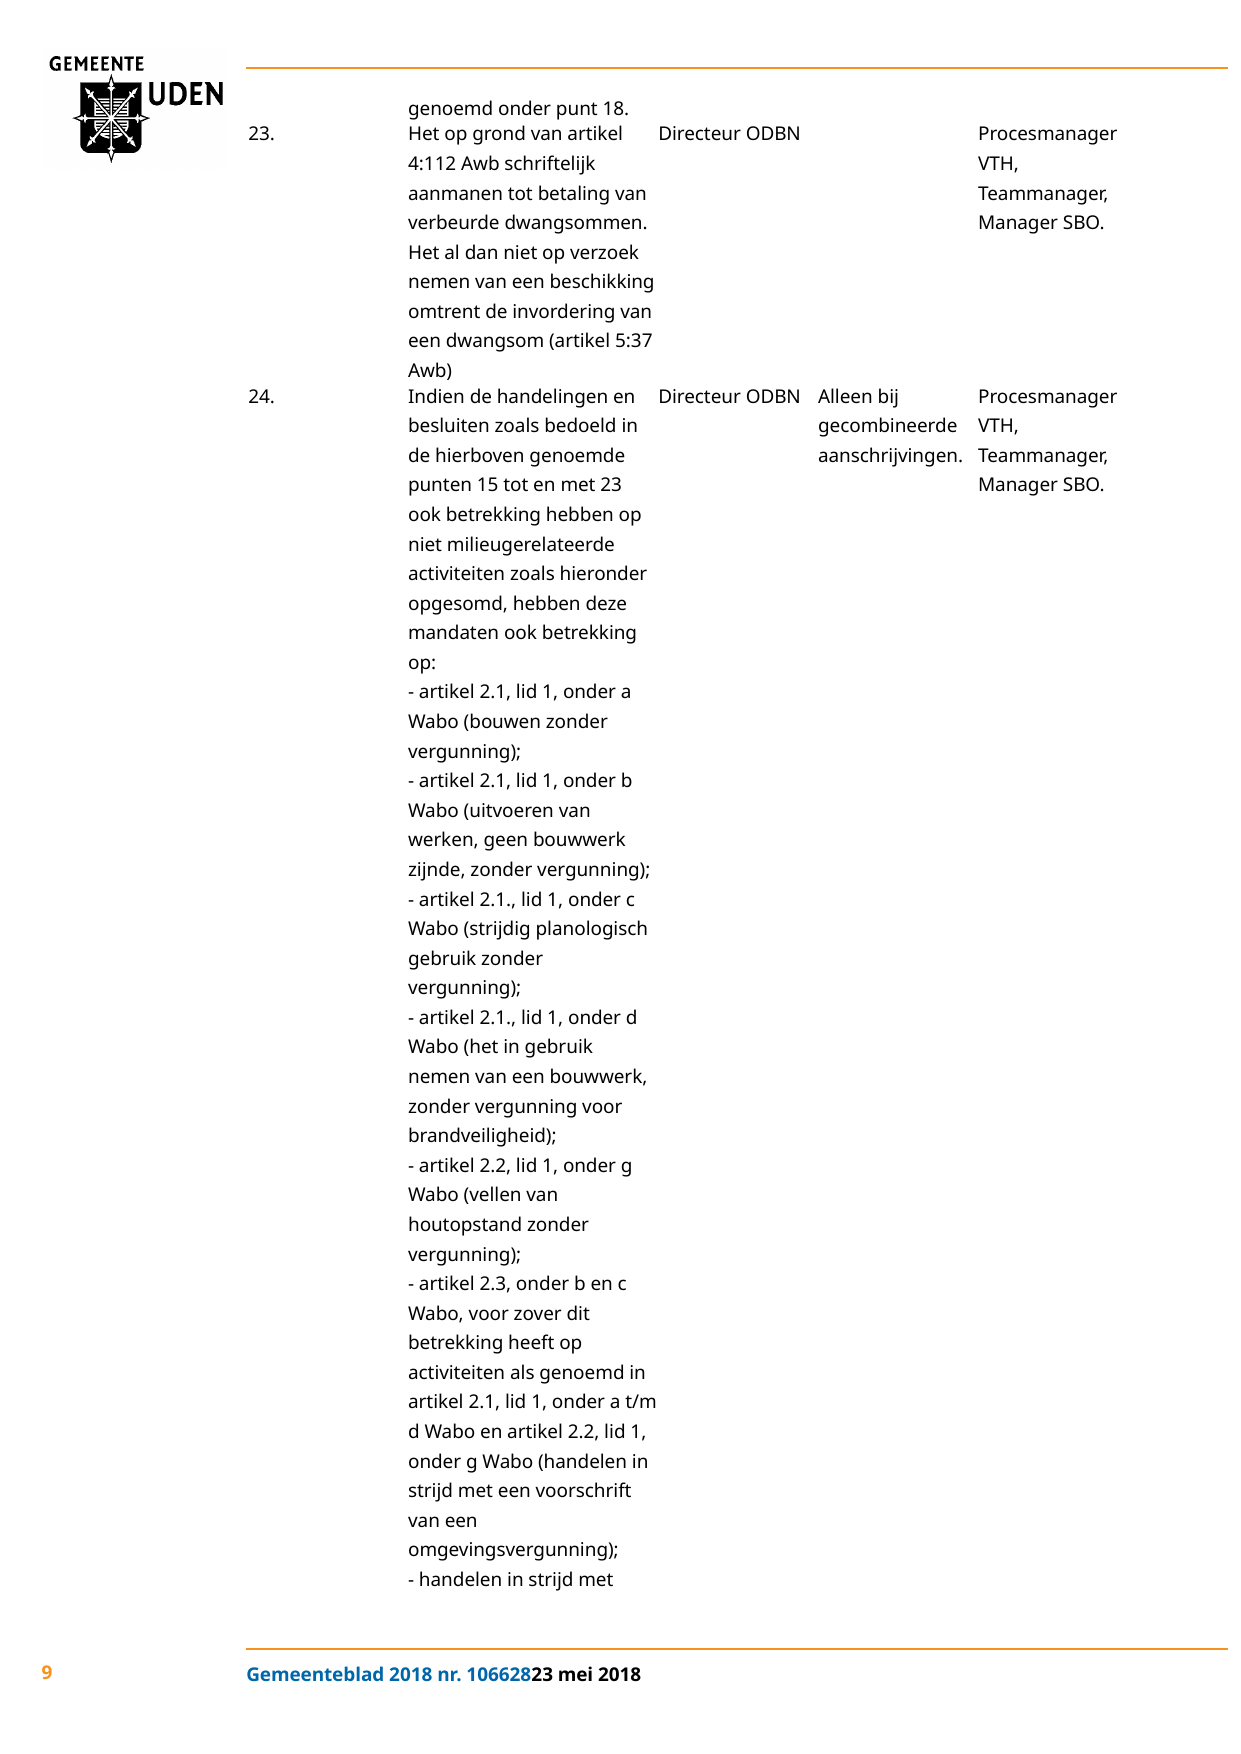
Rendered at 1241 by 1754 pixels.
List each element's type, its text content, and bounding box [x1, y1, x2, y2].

table_cell Procesmanager VTH, Teammanager, Manager SBO. [978, 383, 1152, 1592]
table_cell [248, 95, 408, 121]
table_cell [818, 121, 978, 383]
table_cell Alleen bij gecombineerde aanschrijvingen. [818, 383, 978, 1592]
table_cell 24. [248, 383, 408, 1592]
table_cell [658, 95, 818, 121]
table_cell Directeur ODBN [658, 121, 818, 383]
picture [41, 47, 231, 172]
table_cell genoemd onder punt 18. [408, 95, 658, 121]
table_cell Procesmanager VTH, Teammanager, Manager SBO. [978, 121, 1152, 383]
table_cell Indien de handelingen en besluiten zoals bedoeld in de hierboven genoemde punten 15 tot en met 23 ook betrekking hebben op niet milieugerelateerde activiteiten zoals hieronder opgesomd, hebben deze mandaten ook betrekking op: - artikel 2.1, lid 1, onder a Wabo (bouwen zonder vergunning); - artikel 2.1, lid 1, onder b Wabo (uitvoeren van werken, geen bouwwerk zijnde, zonder vergunning); - artikel 2.1., lid 1, onder c Wabo (strijdig planologisch gebruik zonder vergunning); - artikel 2.1., lid 1, onder d Wabo (het in gebruik nemen van een bouwwerk, zonder vergunning voor brandveiligheid); - artikel 2.2, lid 1, onder g Wabo (vellen van houtopstand zonder vergunning); - artikel 2.3, onder b en c Wabo, voor zover dit betrekking heeft op activiteiten als genoemd in artikel 2.1, lid 1, onder a t/m d Wabo en artikel 2.2, lid 1, onder g Wabo (handelen in strijd met een voorschrift van een omgevingsvergunning); - handelen in strijd met [408, 383, 658, 1592]
table_cell 23. [248, 121, 408, 383]
table_cell [818, 95, 978, 121]
table_cell [978, 95, 1152, 121]
table_cell Het op grond van artikel 4:112 Awb schriftelijk aanmanen tot betaling van verbeurde dwangsommen. Het al dan niet op verzoek nemen van een beschikking omtrent de invordering van een dwangsom (artikel 5:37 Awb) [408, 121, 658, 383]
table_cell Directeur ODBN [658, 383, 818, 1592]
